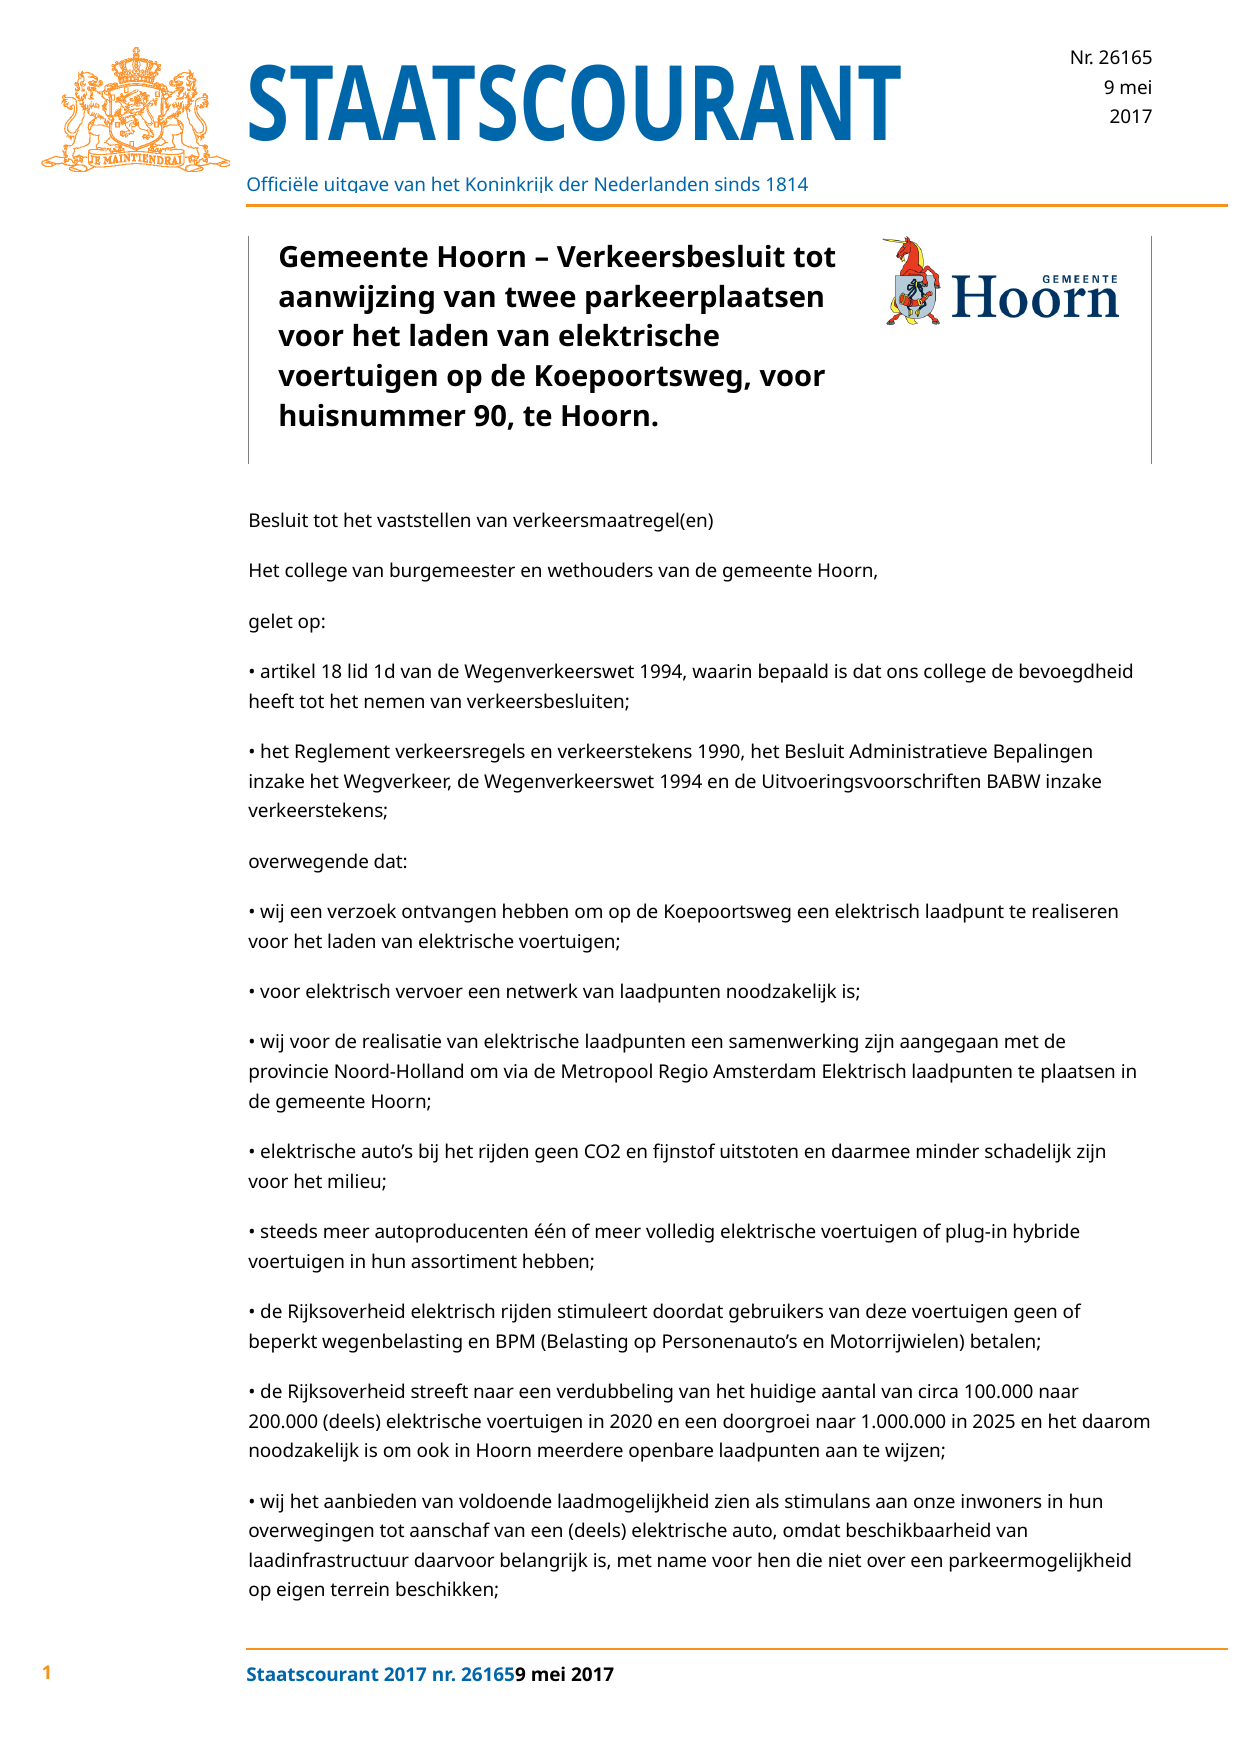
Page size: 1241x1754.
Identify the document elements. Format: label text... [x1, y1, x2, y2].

text • het Reglement verkeersregels en verkeerstekens 1990, het Besluit Administratieve Bepalingen inzake het Wegverkeer, de Wegenverkeerswet 1994 en de Uitvoeringsvoorschriften BABW inzake verkeerstekens; [248, 738, 1152, 823]
text gelet op: [248, 608, 1152, 633]
text • steeds meer autoproducenten één of meer volledig elektrische voertuigen of plug-in hybride voertuigen in hun assortiment hebben; [248, 1218, 1152, 1273]
text • elektrische auto’s bij het rijden geen CO2 en fijnstof uitstoten en daarmee minder schadelijk zijn voor het milieu; [248, 1138, 1152, 1193]
text • de Rijksoverheid streeft naar een verdubbeling van het huidige aantal van circa 100.000 naar 200.000 (deels) elektrische voertuigen in 2020 en een doorgroei naar 1.000.000 in 2025 en het daarom noodzakelijk is om ook in Hoorn meerdere openbare laadpunten aan te wijzen; [248, 1378, 1152, 1463]
text Besluit tot het vaststellen van verkeersmaatregel(en) [248, 507, 1152, 533]
text • wij een verzoek ontvangen hebben om op de Koepoortsweg een elektrisch laadpunt te realiseren voor het laden van elektrische voertuigen; [248, 898, 1152, 953]
table_header Gemeente Hoorn – Verkeersbesluit tot aanwijzing van twee parkeerplaatsen voor het laden van elektrische voertuigen op de Koepoortsweg, voor huisnummer 90, te Hoorn. [249, 236, 850, 464]
picture [41, 47, 231, 172]
text • voor elektrisch vervoer een netwerk van laadpunten noodzakelijk is; [248, 978, 1152, 1004]
picture [882, 236, 1119, 325]
text overwegende dat: [248, 848, 1152, 873]
text • wij het aanbieden van voldoende laadmogelijkheid zien als stimulans aan onze inwoners in hun overwegingen tot aanschaf van een (deels) elektrische auto, omdat beschikbaarheid van laadinfrastructuur daarvoor belangrijk is, met name voor hen die niet over een parkeermogelijkheid op eigen terrein beschikken; [248, 1488, 1152, 1602]
table_header [850, 236, 1151, 464]
text • wij voor de realisatie van elektrische laadpunten een samenwerking zijn aangegaan met de provincie Noord-Holland om via de Metropool Regio Amsterdam Elektrisch laadpunten te plaatsen in de gemeente Hoorn; [248, 1029, 1152, 1113]
text • de Rijksoverheid elektrisch rijden stimuleert doordat gebruikers van deze voertuigen geen of beperkt wegenbelasting en BPM (Belasting op Personenauto’s en Motorrijwielen) betalen; [248, 1298, 1152, 1353]
text Het college van burgemeester en wethouders van de gemeente Hoorn, [248, 557, 1152, 583]
text • artikel 18 lid 1d van de Wegenverkeerswet 1994, waarin bepaald is dat ons college de bevoegdheid heeft tot het nemen van verkeersbesluiten; [248, 658, 1152, 713]
